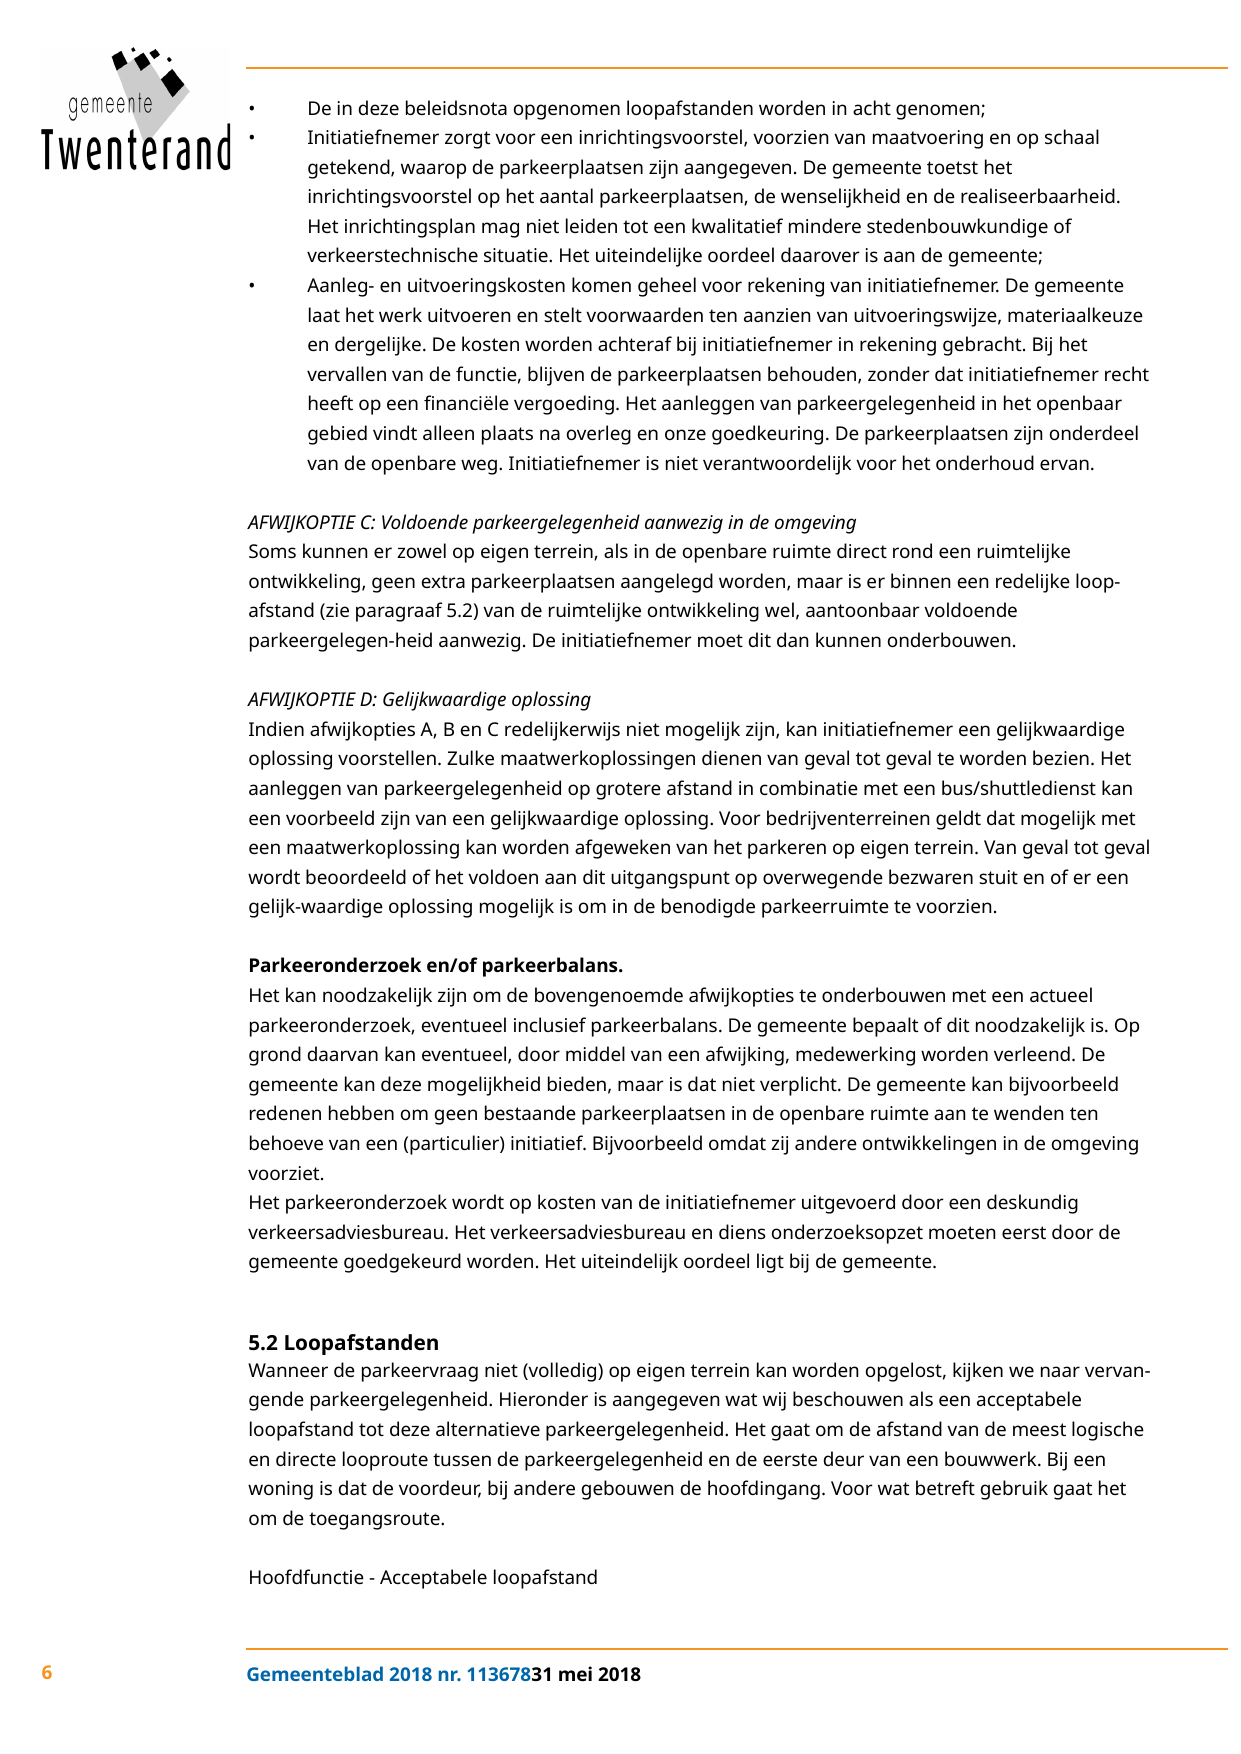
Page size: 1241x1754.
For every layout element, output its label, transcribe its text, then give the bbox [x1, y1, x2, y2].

text Soms kunnen er zowel op eigen terrein, als in de openbare ruimte direct rond een ruimtelijke ontwikkeling, geen extra parkeerplaatsen aangelegd worden, maar is er binnen een redelijke loop-afstand (zie paragraaf 5.2) van de ruimtelijke ontwikkeling wel, aantoonbaar voldoende parkeergelegen-heid aanwezig. De initiatiefnemer moet dit dan kunnen onderbouwen. [248, 538, 1152, 653]
text Het parkeeronderzoek wordt op kosten van de initiatiefnemer uitgevoerd door een deskundig verkeersadviesbureau. Het verkeersadviesbureau en diens onderzoeksopzet moeten eerst door de gemeente goedgekeurd worden. Het uiteindelijk oordeel ligt bij de gemeente. [248, 1189, 1152, 1274]
text 5.2 Loopafstanden [248, 1328, 1152, 1357]
list Aanleg- en uitvoeringskosten komen geheel voor rekening van initiatiefnemer. De gemeente laat het werk uitvoeren en stelt voorwaarden ten aanzien van uitvoeringswijze, materiaalkeuze en dergelijke. De kosten worden achteraf bij initiatiefnemer in rekening gebracht. Bij het vervallen van de functie, blijven de parkeerplaatsen behouden, zonder dat initiatiefnemer recht heeft op een financiële vergoeding. Het aanleggen van parkeergelegenheid in het openbaar gebied vindt alleen plaats na overleg en onze goedkeuring. De parkeerplaatsen zijn onderdeel van de openbare weg. Initiatiefnemer is niet verantwoordelijk voor het onderhoud ervan. [248, 272, 1152, 476]
text Parkeeronderzoek en/of parkeerbalans. [248, 953, 1152, 978]
list De in deze beleidsnota opgenomen loopafstanden worden in acht genomen; [248, 95, 1152, 121]
text AFWIJKOPTIE D: Gelijkwaardige oplossing [248, 686, 1152, 712]
text Wanneer de parkeervraag niet (volledig) op eigen terrein kan worden opgelost, kijken we naar vervan-gende parkeergelegenheid. Hieronder is aangegeven wat wij beschouwen als een acceptabele loopafstand tot deze alternatieve parkeergelegenheid. Het gaat om de afstand van de meest logische en directe looproute tussen de parkeergelegenheid en de eerste deur van een bouwwerk. Bij een woning is dat de voordeur, bij andere gebouwen de hoofdingang. Voor wat betreft gebruik gaat het om de toegangsroute. [248, 1357, 1152, 1531]
text AFWIJKOPTIE C: Voldoende parkeergelegenheid aanwezig in de omgeving [248, 509, 1152, 535]
text Hoofdfunctie - Acceptabele loopafstand [248, 1564, 1152, 1590]
text Het kan noodzakelijk zijn om de bovengenoemde afwijkopties te onderbouwen met een actueel parkeeronderzoek, eventueel inclusief parkeerbalans. De gemeente bepaalt of dit noodzakelijk is. Op grond daarvan kan eventueel, door middel van een afwijking, medewerking worden verleend. De gemeente kan deze mogelijkheid bieden, maar is dat niet verplicht. De gemeente kan bijvoorbeeld redenen hebben om geen bestaande parkeerplaatsen in de openbare ruimte aan te wenden ten behoeve van een (particulier) initiatief. Bijvoorbeeld omdat zij andere ontwikkelingen in de omgeving voorziet. [248, 982, 1152, 1186]
picture [41, 47, 231, 172]
text Indien afwijkopties A, B en C redelijkerwijs niet mogelijk zijn, kan initiatiefnemer een gelijkwaardige oplossing voorstellen. Zulke maatwerkoplossingen dienen van geval tot geval te worden bezien. Het aanleggen van parkeergelegenheid op grotere afstand in combinatie met een bus/shuttledienst kan een voorbeeld zijn van een gelijkwaardige oplossing. Voor bedrijventerreinen geldt dat mogelijk met een maatwerkoplossing kan worden afgeweken van het parkeren op eigen terrein. Van geval tot geval wordt beoordeeld of het voldoen aan dit uitgangspunt op overwegende bezwaren stuit en of er een gelijk-waardige oplossing mogelijk is om in de benodigde parkeerruimte te voorzien. [248, 716, 1152, 919]
list Initiatiefnemer zorgt voor een inrichtingsvoorstel, voorzien van maatvoering en op schaal getekend, waarop de parkeerplaatsen zijn aangegeven. De gemeente toetst het inrichtingsvoorstel op het aantal parkeerplaatsen, de wenselijkheid en de realiseerbaarheid. Het inrichtingsplan mag niet leiden tot een kwalitatief mindere stedenbouwkundige of verkeerstechnische situatie. Het uiteindelijke oordeel daarover is aan de gemeente; [248, 124, 1152, 268]
